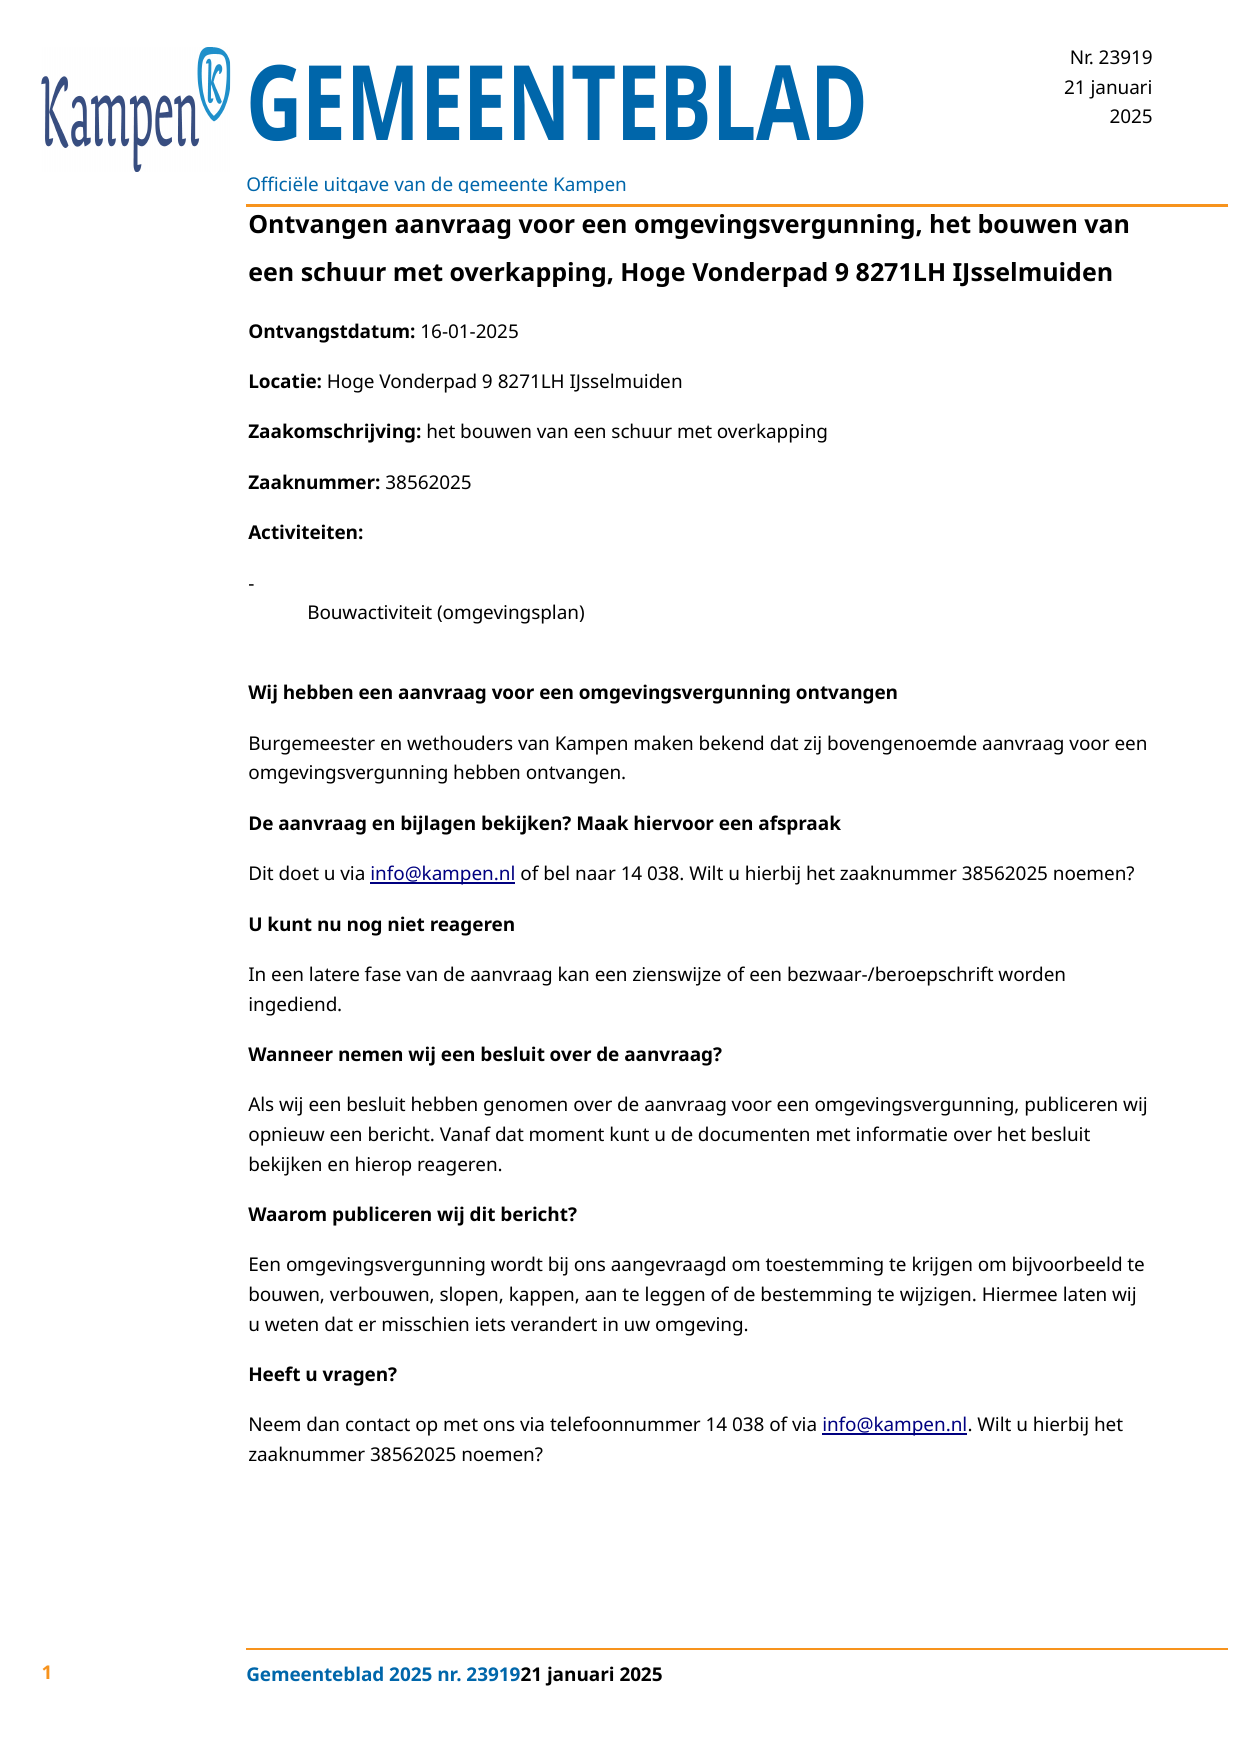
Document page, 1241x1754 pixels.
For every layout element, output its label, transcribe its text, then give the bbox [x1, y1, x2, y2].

text Burgemeester en wethouders van Kampen maken bekend dat zij bovengenoemde aanvraag voor een omgevingsvergunning hebben ontvangen. [248, 730, 1152, 785]
text U kunt nu nog niet reageren [248, 911, 1152, 937]
text Wanneer nemen wij een besluit over de aanvraag? [248, 1041, 1152, 1067]
list Bouwactiviteit (omgevingsplan) [248, 599, 1152, 625]
text Dit doet u via info@kampen.nl of bel naar 14 038. Wilt u hierbij het zaaknummer 38562025 noemen? [248, 860, 1152, 886]
text Een omgevingsvergunning wordt bij ons aangevraagd om toestemming te krijgen om bijvoorbeeld te bouwen, verbouwen, slopen, kappen, aan te leggen of de bestemming te wijzigen. Hiermee laten wij u weten dat er misschien iets verandert in uw omgeving. [248, 1252, 1152, 1337]
text De aanvraag en bijlagen bekijken? Maak hiervoor een afspraak [248, 810, 1152, 836]
text Zaakomschrijving: het bouwen van een schuur met overkapping [248, 419, 1152, 444]
text Ontvangstdatum: 16-01-2025 [248, 318, 1152, 344]
text Ontvangen aanvraag voor een omgevingsvergunning, het bouwen van een schuur met overkapping, Hoge Vonderpad 9 8271LH IJsselmuiden [248, 207, 1152, 288]
picture [41, 47, 231, 172]
text Neem dan contact op met ons via telefoonnummer 14 038 of via info@kampen.nl. Wilt u hierbij het zaaknummer 38562025 noemen? [248, 1412, 1152, 1467]
text Heeft u vragen? [248, 1361, 1152, 1387]
text Als wij een besluit hebben genomen over de aanvraag voor een omgevingsvergunning, publiceren wij opnieuw een bericht. Vanaf dat moment kunt u de documenten met informatie over het besluit bekijken en hierop reageren. [248, 1092, 1152, 1177]
text Zaaknummer: 38562025 [248, 469, 1152, 495]
text Locatie: Hoge Vonderpad 9 8271LH IJsselmuiden [248, 368, 1152, 394]
text Activiteiten: [248, 519, 1152, 545]
text Waarom publiceren wij dit bericht? [248, 1201, 1152, 1227]
text Wij hebben een aanvraag voor een omgevingsvergunning ontvangen [248, 679, 1152, 705]
text In een latere fase van de aanvraag kan een zienswijze of een bezwaar-/beroepschrift worden ingediend. [248, 961, 1152, 1017]
